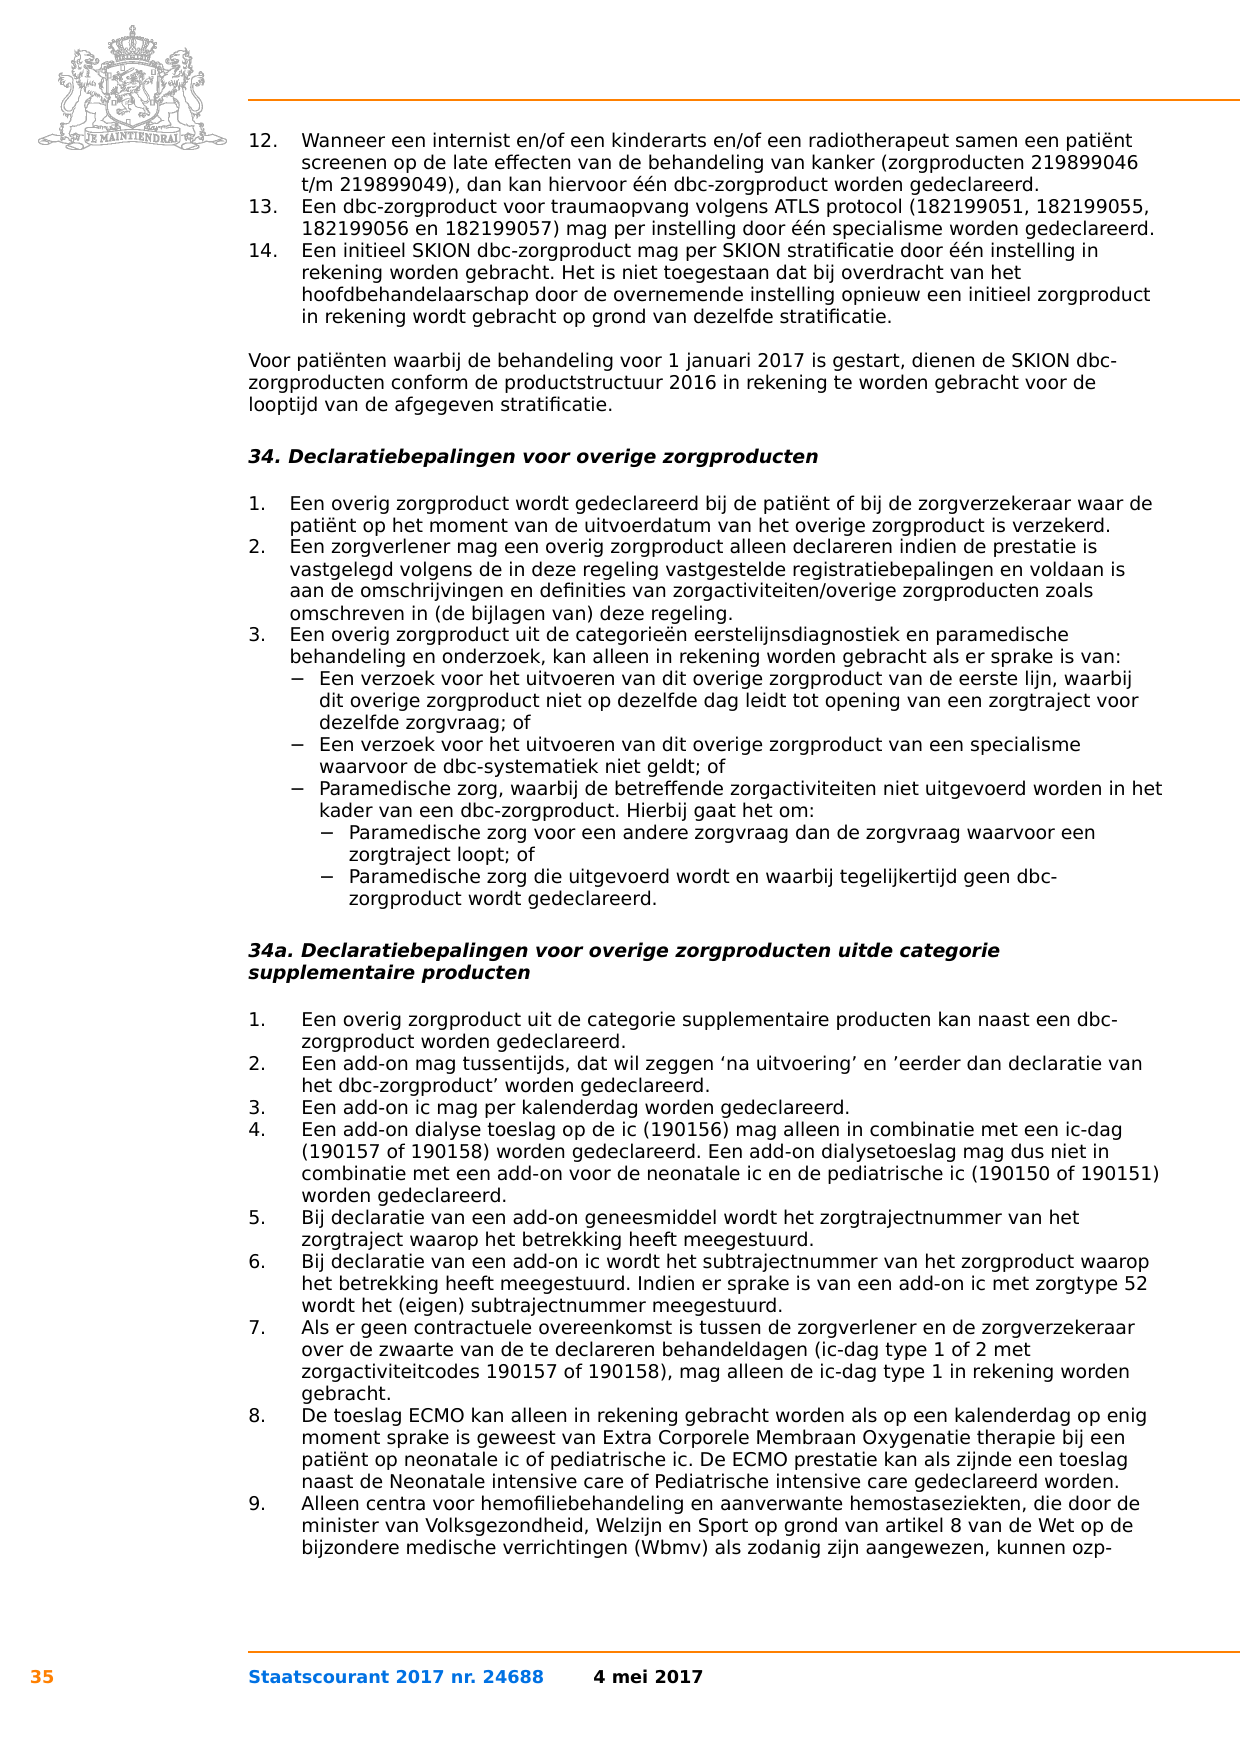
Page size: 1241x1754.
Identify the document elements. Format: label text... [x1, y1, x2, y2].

text 4. Een add-on dialyse toeslag op de ic (190156) mag alleen in combinatie met een ic-dag (190157 of 190158) worden gedeclareerd. Een add-on dialysetoeslag mag dus niet in combinatie met een add-on voor de neonatale ic en de pediatrische ic (190150 of 190151) worden gedeclareerd. [248, 1119, 1163, 1207]
subtitle 34. Declaratiebepalingen voor overige zorgproducten [248, 446, 1163, 467]
text 7. Als er geen contractuele overeenkomst is tussen de zorgverlener en de zorgverzekeraar over de zwaarte van de te declareren behandeldagen (ic-dag type 1 of 2 met zorgactiviteitcodes 190157 of 190158), mag alleen de ic-dag type 1 in rekening worden gebracht. [248, 1317, 1163, 1405]
text 8. De toeslag ECMO kan alleen in rekening gebracht worden als op een kalenderdag op enig moment sprake is geweest van Extra Corporele Membraan Oxygenatie therapie bij een patiënt op neonatale ic of pediatrische ic. De ECMO prestatie kan als zijnde een toeslag naast de Neonatale intensive care of Pediatrische intensive care gedeclareerd worden. [248, 1405, 1163, 1493]
text 9. Alleen centra voor hemofiliebehandeling en aanverwante hemostaseziekten, die door de minister van Volksgezondheid, Welzijn en Sport op grond van artikel 8 van de Wet op de bijzondere medische verrichtingen (Wbmv) als zodanig zijn aangewezen, kunnen ozp- [248, 1493, 1163, 1558]
text 5. Bij declaratie van een add-on geneesmiddel wordt het zorgtrajectnummer van het zorgtraject waarop het betrekking heeft meegestuurd. [248, 1207, 1163, 1251]
picture [38, 25, 227, 150]
text − Een verzoek voor het uitvoeren van dit overige zorgproduct van de eerste lijn, waarbij dit overige zorgproduct niet op dezelfde dag leidt tot opening van een zorgtraject voor dezelfde zorgvraag; of [289, 668, 1163, 734]
text 1. Een overig zorgproduct wordt gedeclareerd bij de patiënt of bij de zorgverzekeraar waar de patiënt op het moment van de uitvoerdatum van het overige zorgproduct is verzekerd. [248, 492, 1163, 536]
text 6. Bij declaratie van een add-on ic wordt het subtrajectnummer van het zorgproduct waarop het betrekking heeft meegestuurd. Indien er sprake is van een add-on ic met zorgtype 52 wordt het (eigen) subtrajectnummer meegestuurd. [248, 1251, 1163, 1317]
text 3. Een add-on ic mag per kalenderdag worden gedeclareerd. [248, 1097, 1163, 1119]
subtitle 34a. Declaratiebepalingen voor overige zorgproducten uitde categorie supplementaire producten [248, 940, 1163, 984]
text 1. Een overig zorgproduct uit de categorie supplementaire producten kan naast een dbc-zorgproduct worden gedeclareerd. [248, 1009, 1163, 1053]
text 13. Een dbc-zorgproduct voor traumaopvang volgens ATLS protocol (182199051, 182199055, 182199056 en 182199057) mag per instelling door één specialisme worden gedeclareerd. [248, 196, 1163, 240]
text 2. Een add-on mag tussentijds, dat wil zeggen ‘na uitvoering’ en ’eerder dan declaratie van het dbc-zorgproduct’ worden gedeclareerd. [248, 1053, 1163, 1097]
text − Een verzoek voor het uitvoeren van dit overige zorgproduct van een specialisme waarvoor de dbc-systematiek niet geldt; of [289, 734, 1163, 778]
text Voor patiënten waarbij de behandeling voor 1 januari 2017 is gestart, dienen de SKION dbc-zorgproducten conform de productstructuur 2016 in rekening te worden gebracht voor de looptijd van de afgegeven stratificatie. [248, 349, 1163, 416]
text − Paramedische zorg, waarbij de betreffende zorgactiviteiten niet uitgevoerd worden in het kader van een dbc-zorgproduct. Hierbij gaat het om: [289, 778, 1163, 822]
text − Paramedische zorg voor een andere zorgvraag dan de zorgvraag waarvoor een zorgtraject loopt; of [319, 822, 1163, 866]
text 12. Wanneer een internist en/of een kinderarts en/of een radiotherapeut samen een patiënt screenen op de late effecten van de behandeling van kanker (zorgproducten 219899046 t/m 219899049), dan kan hiervoor één dbc-zorgproduct worden gedeclareerd. [248, 130, 1163, 196]
text 3. Een overig zorgproduct uit de categorieën eerstelijnsdiagnostiek en paramedische behandeling en onderzoek, kan alleen in rekening worden gebracht als er sprake is van: [248, 624, 1163, 668]
text 2. Een zorgverlener mag een overig zorgproduct alleen declareren indien de prestatie is vastgelegd volgens de in deze regeling vastgestelde registratiebepalingen en voldaan is aan de omschrijvingen en definities van zorgactiviteiten/overige zorgproducten zoals omschreven in (de bijlagen van) deze regeling. [248, 536, 1163, 624]
text 14. Een initieel SKION dbc-zorgproduct mag per SKION stratificatie door één instelling in rekening worden gebracht. Het is niet toegestaan dat bij overdracht van het hoofdbehandelaarschap door de overnemende instelling opnieuw een initieel zorgproduct in rekening wordt gebracht op grond van dezelfde stratificatie. [248, 240, 1163, 328]
text − Paramedische zorg die uitgevoerd wordt en waarbij tegelijkertijd geen dbc-zorgproduct wordt gedeclareerd. [319, 866, 1163, 910]
